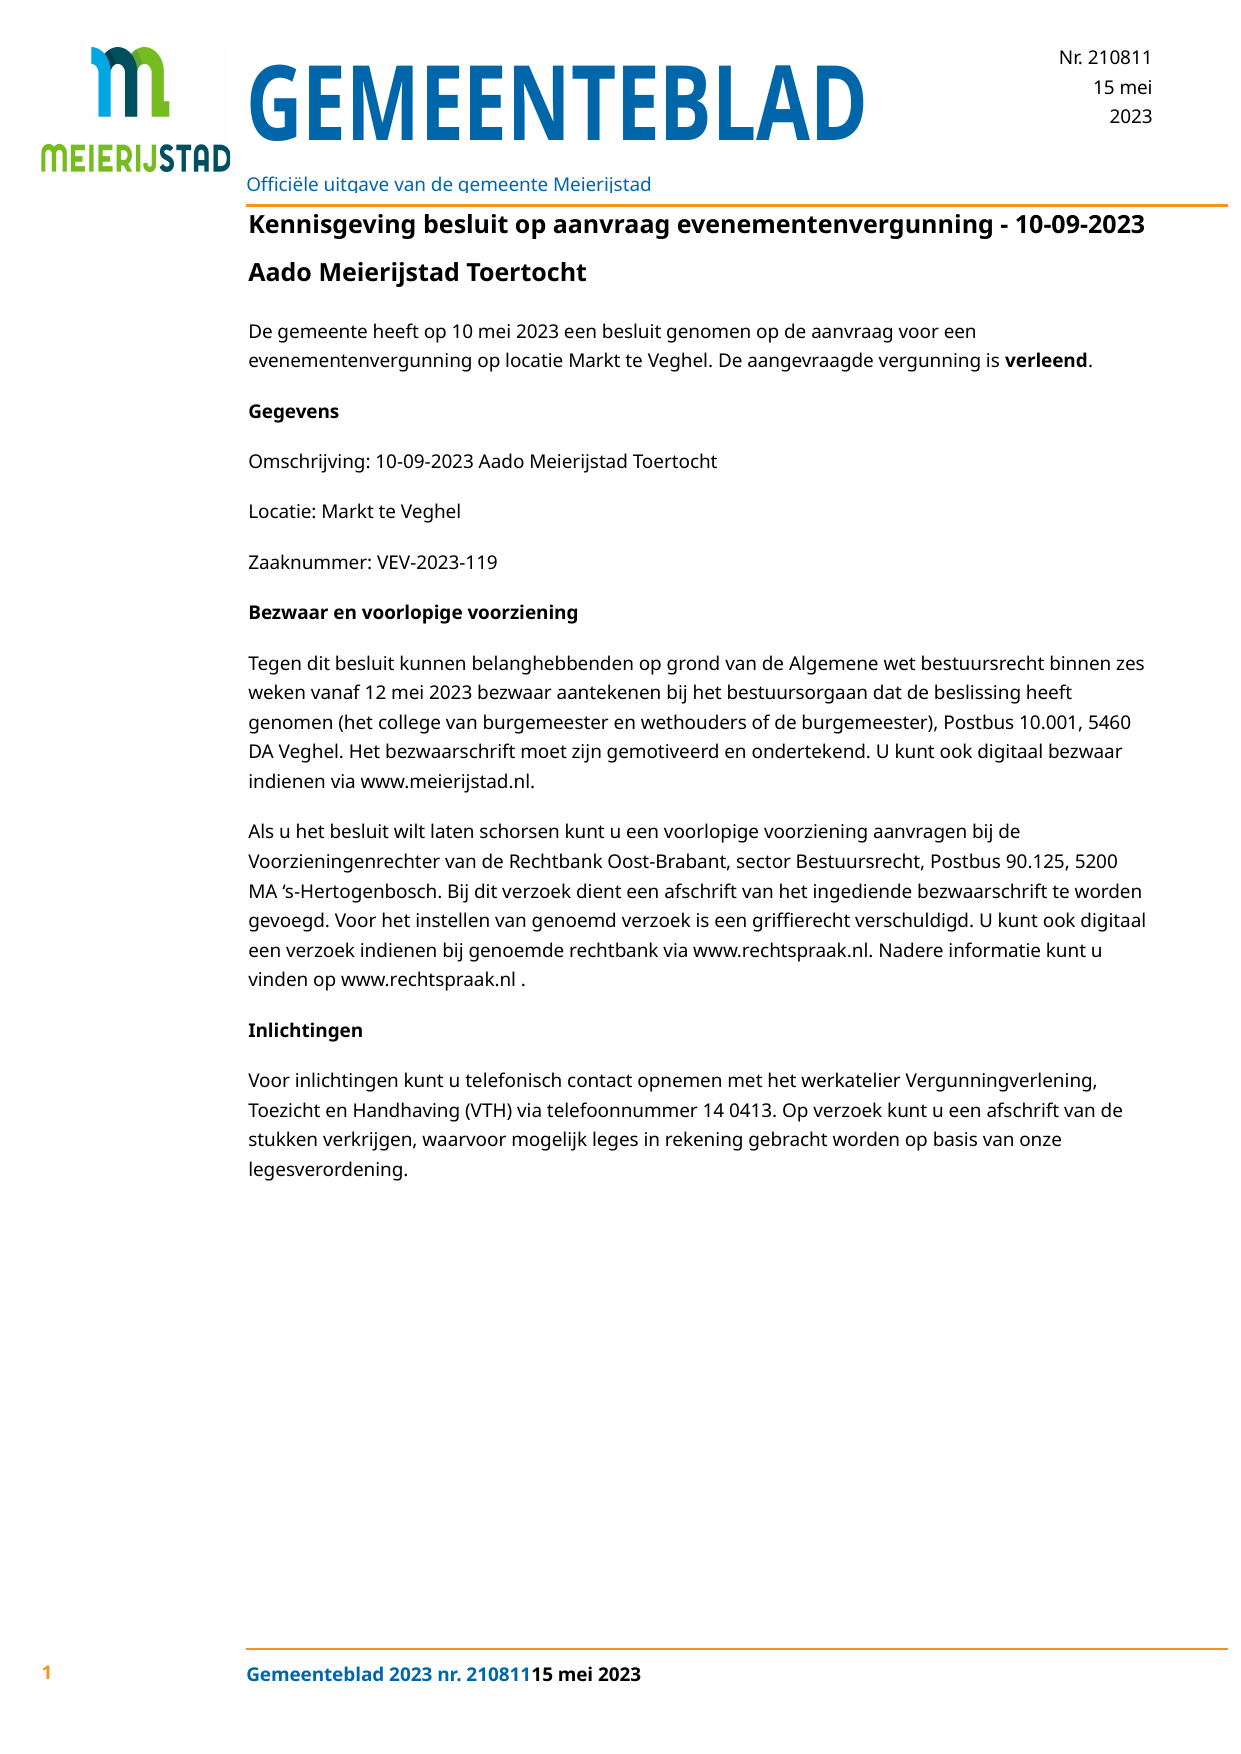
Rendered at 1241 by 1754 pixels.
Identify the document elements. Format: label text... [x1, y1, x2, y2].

text Gegevens [248, 398, 1152, 424]
text Als u het besluit wilt laten schorsen kunt u een voorlopige voorziening aanvragen bij de Voorzieningenrechter van de Rechtbank Oost-Brabant, sector Bestuursrecht, Postbus 90.125, 5200 MA ‘s-Hertogenbosch. Bij dit verzoek dient een afschrift van het ingediende bezwaarschrift te worden gevoegd. Voor het instellen van genoemd verzoek is een griffierecht verschuldigd. U kunt ook digitaal een verzoek indienen bij genoemde rechtbank via www.rechtspraak.nl. Nadere informatie kunt u vinden op www.rechtspraak.nl . [248, 819, 1152, 992]
text Bezwaar en voorlopige voorziening [248, 599, 1152, 625]
text Locatie: Markt te Veghel [248, 499, 1152, 524]
text Tegen dit besluit kunnen belanghebbenden op grond van de Algemene wet bestuursrecht binnen zes weken vanaf 12 mei 2023 bezwaar aantekenen bij het bestuursorgaan dat de beslissing heeft genomen (het college van burgemeester en wethouders of de burgemeester), Postbus 10.001, 5460 DA Veghel. Het bezwaarschrift moet zijn gemotiveerd en ondertekend. U kunt ook digitaal bezwaar indienen via www.meierijstad.nl. [248, 650, 1152, 794]
text De gemeente heeft op 10 mei 2023 een besluit genomen op de aanvraag voor een evenementenvergunning op locatie Markt te Veghel. De aangevraagde vergunning is verleend. [248, 318, 1152, 373]
text Inlichtingen [248, 1017, 1152, 1043]
text Zaaknummer: VEV-2023-119 [248, 549, 1152, 575]
text Voor inlichtingen kunt u telefonisch contact opnemen met het werkatelier Vergunningverlening, Toezicht en Handhaving (VTH) via telefoonnummer 14 0413. Op verzoek kunt u een afschrift van de stukken verkrijgen, waarvoor mogelijk leges in rekening gebracht worden op basis van onze legesverordening. [248, 1067, 1152, 1182]
text Omschrijving: 10-09-2023 Aado Meierijstad Toertocht [248, 448, 1152, 474]
text Kennisgeving besluit op aanvraag evenementenvergunning - 10-09-2023 Aado Meierijstad Toertocht [248, 207, 1152, 288]
picture [41, 47, 231, 172]
